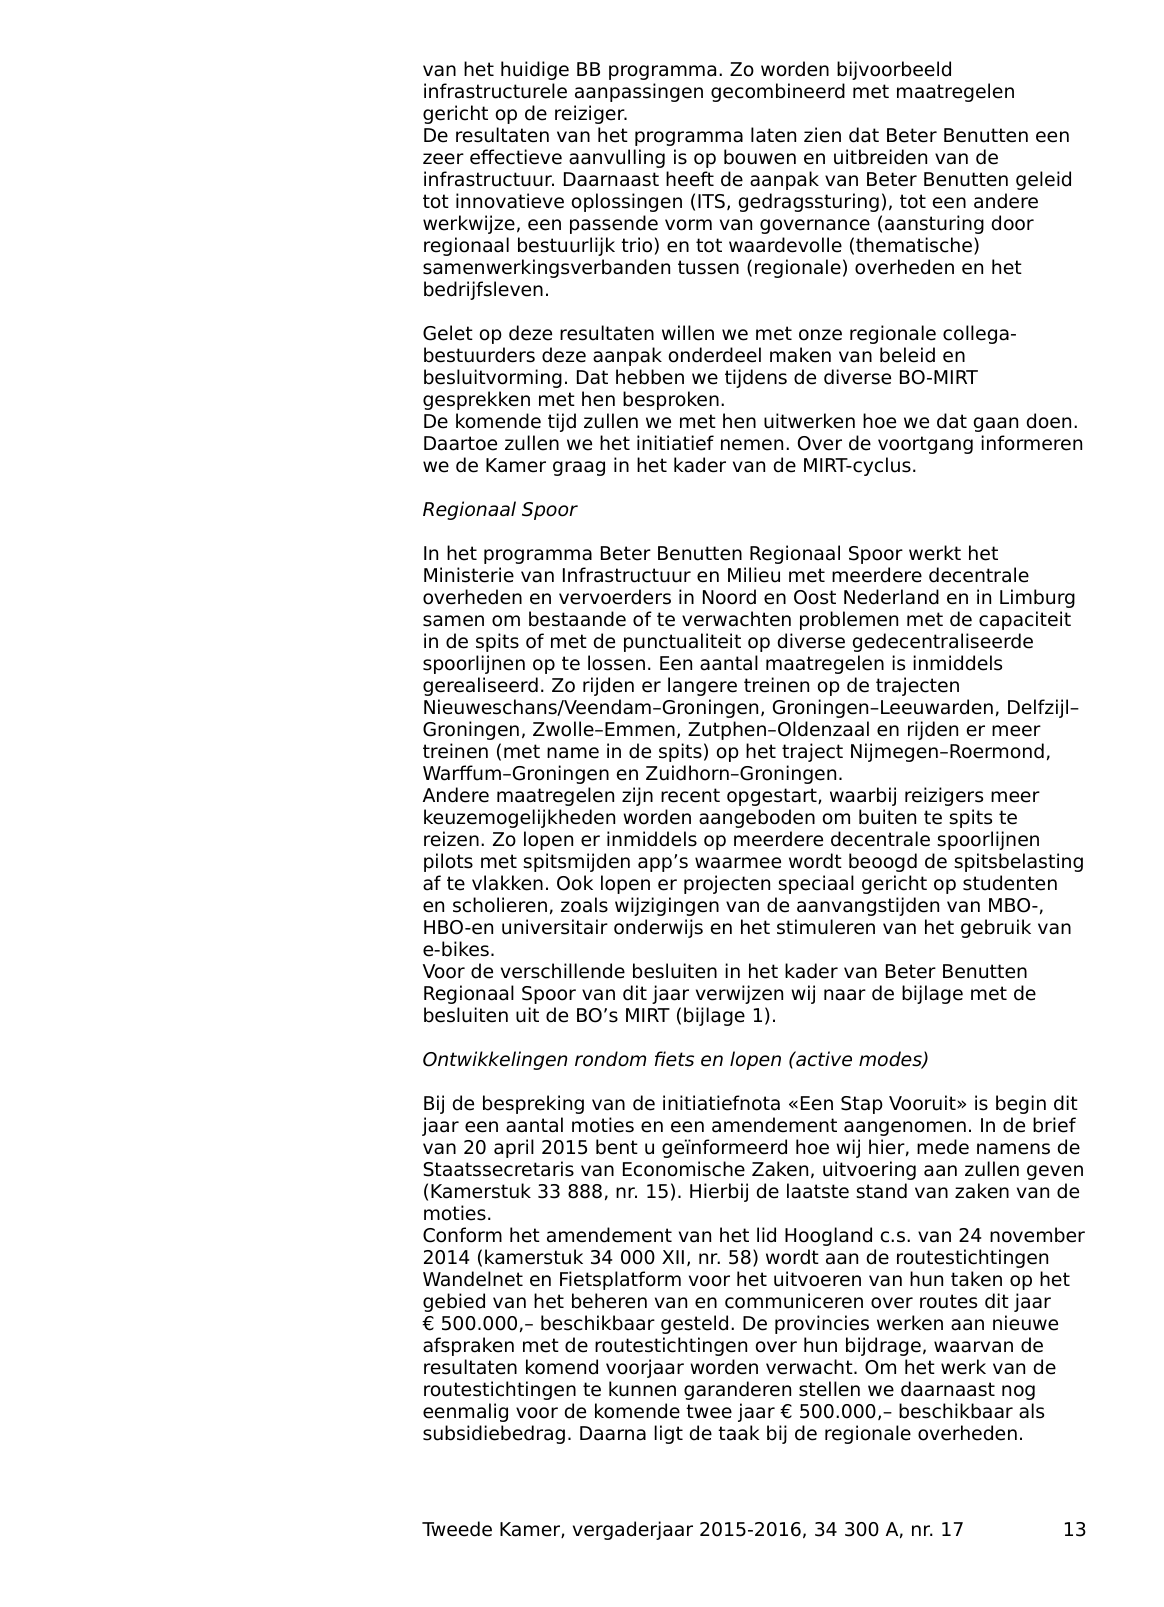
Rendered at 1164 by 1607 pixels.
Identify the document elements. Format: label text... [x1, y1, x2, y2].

text van het huidige BB programma. Zo worden bijvoorbeeld infrastructurele aanpassingen gecombineerd met maatregelen gericht op de reiziger. [422, 59, 1087, 125]
text Conform het amendement van het lid Hoogland c.s. van 24 november 2014 (kamerstuk 34 000 XII, nr. 58) wordt aan de routestichtingen Wandelnet en Fietsplatform voor het uitvoeren van hun taken op het gebied van het beheren van en communiceren over routes dit jaar € 500.000,– beschikbaar gesteld. De provincies werken aan nieuwe afspraken met de routestichtingen over hun bijdrage, waarvan de resultaten komend voorjaar worden verwacht. Om het werk van de routestichtingen te kunnen garanderen stellen we daarnaast nog eenmalig voor de komende twee jaar € 500.000,– beschikbaar als subsidiebedrag. Daarna ligt de taak bij de regionale overheden. [422, 1225, 1087, 1445]
text Gelet op deze resultaten willen we met onze regionale collega-bestuurders deze aanpak onderdeel maken van beleid en besluitvorming. Dat hebben we tijdens de diverse BO-MIRT gesprekken met hen besproken. [422, 323, 1087, 411]
text De komende tijd zullen we met hen uitwerken hoe we dat gaan doen. Daartoe zullen we het initiatief nemen. Over de voortgang informeren we de Kamer graag in het kader van de MIRT-cyclus. [422, 411, 1087, 477]
subtitle Regionaal Spoor [422, 499, 1087, 521]
text Andere maatregelen zijn recent opgestart, waarbij reizigers meer keuzemogelijkheden worden aangeboden om buiten te spits te reizen. Zo lopen er inmiddels op meerdere decentrale spoorlijnen pilots met spitsmijden app’s waarmee wordt beoogd de spitsbelasting af te vlakken. Ook lopen er projecten speciaal gericht op studenten en scholieren, zoals wijzigingen van de aanvangstijden van MBO-, HBO-en universitair onderwijs en het stimuleren van het gebruik van e-bikes. [422, 785, 1087, 961]
text In het programma Beter Benutten Regionaal Spoor werkt het Ministerie van Infrastructuur en Milieu met meerdere decentrale overheden en vervoerders in Noord en Oost Nederland en in Limburg samen om bestaande of te verwachten problemen met de capaciteit in de spits of met de punctualiteit op diverse gedecentraliseerde spoorlijnen op te lossen. Een aantal maatregelen is inmiddels gerealiseerd. Zo rijden er langere treinen op de trajecten Nieuweschans/Veendam–Groningen, Groningen–Leeuwarden, Delfzijl–Groningen, Zwolle–Emmen, Zutphen–Oldenzaal en rijden er meer treinen (met name in de spits) op het traject Nijmegen–Roermond, Warffum–Groningen en Zuidhorn–Groningen. [422, 543, 1087, 785]
text Voor de verschillende besluiten in het kader van Beter Benutten Regionaal Spoor van dit jaar verwijzen wij naar de bijlage met de besluiten uit de BO’s MIRT (bijlage 1). [422, 961, 1087, 1027]
text De resultaten van het programma laten zien dat Beter Benutten een zeer effectieve aanvulling is op bouwen en uitbreiden van de infrastructuur. Daarnaast heeft de aanpak van Beter Benutten geleid tot innovatieve oplossingen (ITS, gedragssturing), tot een andere werkwijze, een passende vorm van governance (aansturing door regionaal bestuurlijk trio) en tot waardevolle (thematische) samenwerkingsverbanden tussen (regionale) overheden en het bedrijfsleven. [422, 125, 1087, 301]
subtitle Ontwikkelingen rondom fiets en lopen (active modes) [422, 1049, 1087, 1071]
text Bij de bespreking van de initiatiefnota «Een Stap Vooruit» is begin dit jaar een aantal moties en een amendement aangenomen. In de brief van 20 april 2015 bent u geïnformeerd hoe wij hier, mede namens de Staatssecretaris van Economische Zaken, uitvoering aan zullen geven (Kamerstuk 33 888, nr. 15). Hierbij de laatste stand van zaken van de moties. [422, 1093, 1087, 1225]
